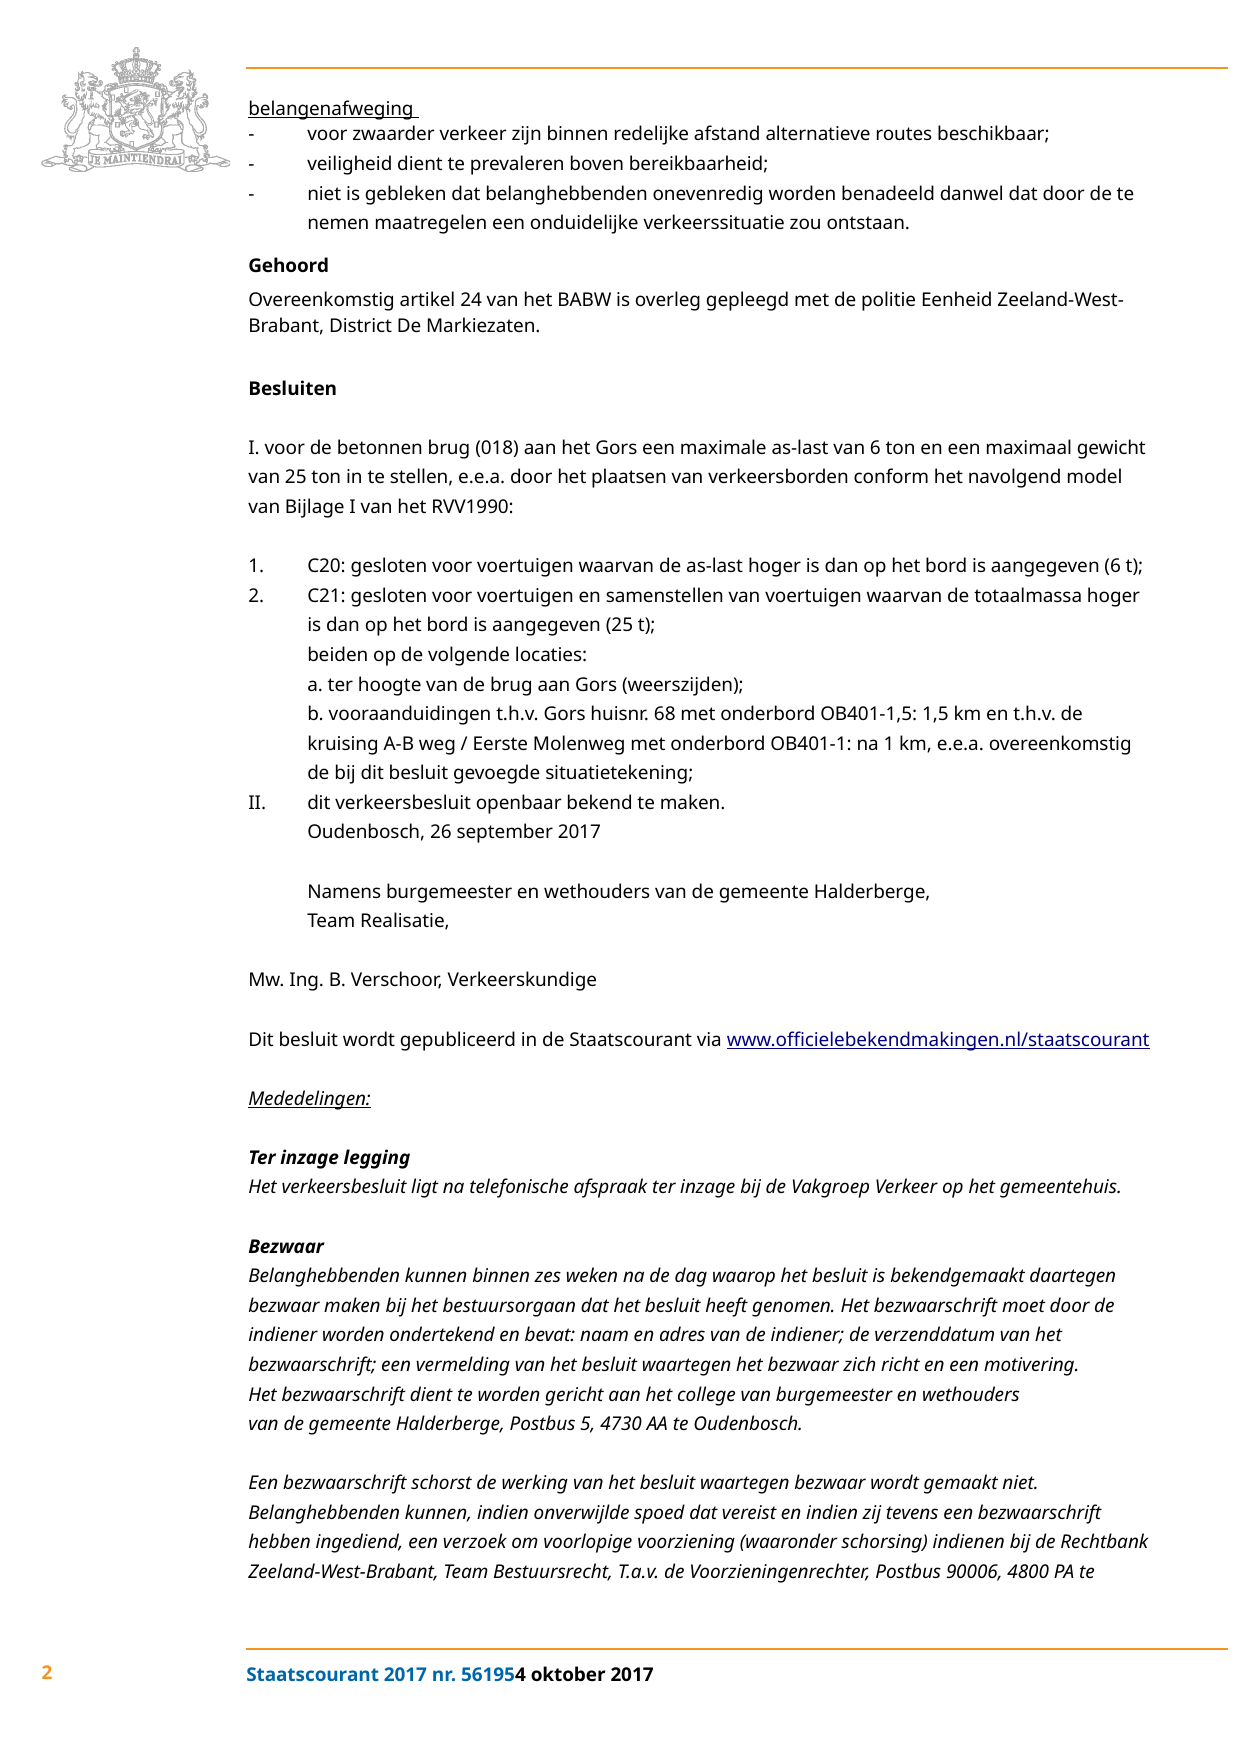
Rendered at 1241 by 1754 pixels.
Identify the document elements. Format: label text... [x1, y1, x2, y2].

list C21: gesloten voor voertuigen en samenstellen van voertuigen waarvan de totaalmassa hoger is dan op het bord is aangegeven (25 t); [248, 582, 1152, 637]
list beiden op de volgende locaties: [248, 641, 1152, 667]
text Belanghebbenden kunnen binnen zes weken na de dag waarop het besluit is bekendgemaakt daartegen bezwaar maken bij het bestuursorgaan dat het besluit heeft genomen. Het bezwaarschrift moet door de indiener worden ondertekend en bevat: naam en adres van de indiener; de verzenddatum van het bezwaarschrift; een vermelding van het besluit waartegen het bezwaar zich richt en een motivering. [248, 1262, 1152, 1377]
text I. voor de betonnen brug (018) aan het Gors een maximale as-last van 6 ton en een maximaal gewicht van 25 ton in te stellen, e.e.a. door het plaatsen van verkeersborden conform het navolgend model van Bijlage I van het RVV1990: [248, 434, 1152, 519]
text Dit besluit wordt gepubliceerd in de Staatscourant via www.officielebekendmakingen.nl/staatscourant [248, 1026, 1152, 1051]
list veiligheid dient te prevaleren boven bereikbaarheid; [248, 150, 1152, 176]
text Mededelingen: [248, 1085, 1152, 1111]
text Gehoord [248, 252, 1152, 278]
list b. vooraanduidingen t.h.v. Gors huisnr. 68 met onderbord OB401-1,5: 1,5 km en t.h.v. de kruising A-B weg / Eerste Molenweg met onderbord OB401-1: na 1 km, e.e.a. overeenkomstig de bij dit besluit gevoegde situatietekening; [248, 700, 1152, 785]
text Het verkeersbesluit ligt na telefonische afspraak ter inzage bij de Vakgroep Verkeer op het gemeentehuis. [248, 1174, 1152, 1199]
list dit verkeersbesluit openbaar bekend te maken. [248, 789, 1152, 815]
text Het bezwaarschrift dient te worden gericht aan het college van burgemeester en wethouders [248, 1381, 1152, 1406]
picture [41, 47, 231, 172]
list Oudenbosch, 26 september 2017 [248, 819, 1152, 844]
text Bezwaar [248, 1233, 1152, 1258]
text Mw. Ing. B. Verschoor, Verkeerskundige [248, 967, 1152, 992]
list Namens burgemeester en wethouders van de gemeente Halderberge, [248, 878, 1152, 903]
text Een bezwaarschrift schorst de werking van het besluit waartegen bezwaar wordt gemaakt niet. Belanghebbenden kunnen, indien onverwijlde spoed dat vereist en indien zij tevens een bezwaarschrift hebben ingediend, een verzoek om voorlopige voorziening (waaronder schorsing) indienen bij de Rechtbank Zeeland-West-Brabant, Team Bestuursrecht, T.a.v. de Voorzieningenrechter, Postbus 90006, 4800 PA te [248, 1469, 1152, 1584]
text Overeenkomstig artikel 24 van het BABW is overleg gepleegd met de politie Eenheid Zeeland-West-Brabant, District De Markiezaten. [248, 286, 1152, 338]
text belangenafweging [248, 95, 1152, 121]
list a. ter hoogte van de brug aan Gors (weerszijden); [248, 671, 1152, 696]
text van de gemeente Halderberge, Postbus 5, 4730 AA te Oudenbosch. [248, 1410, 1152, 1436]
text Besluiten [248, 375, 1152, 401]
list Team Realisatie, [248, 907, 1152, 933]
list voor zwaarder verkeer zijn binnen redelijke afstand alternatieve routes beschikbaar; [248, 121, 1152, 146]
list niet is gebleken dat belanghebbenden onevenredig worden benadeeld danwel dat door de te nemen maatregelen een onduidelijke verkeerssituatie zou ontstaan. [248, 180, 1152, 235]
list C20: gesloten voor voertuigen waarvan de as-last hoger is dan op het bord is aangegeven (6 t); [248, 552, 1152, 578]
text Ter inzage legging [248, 1144, 1152, 1170]
